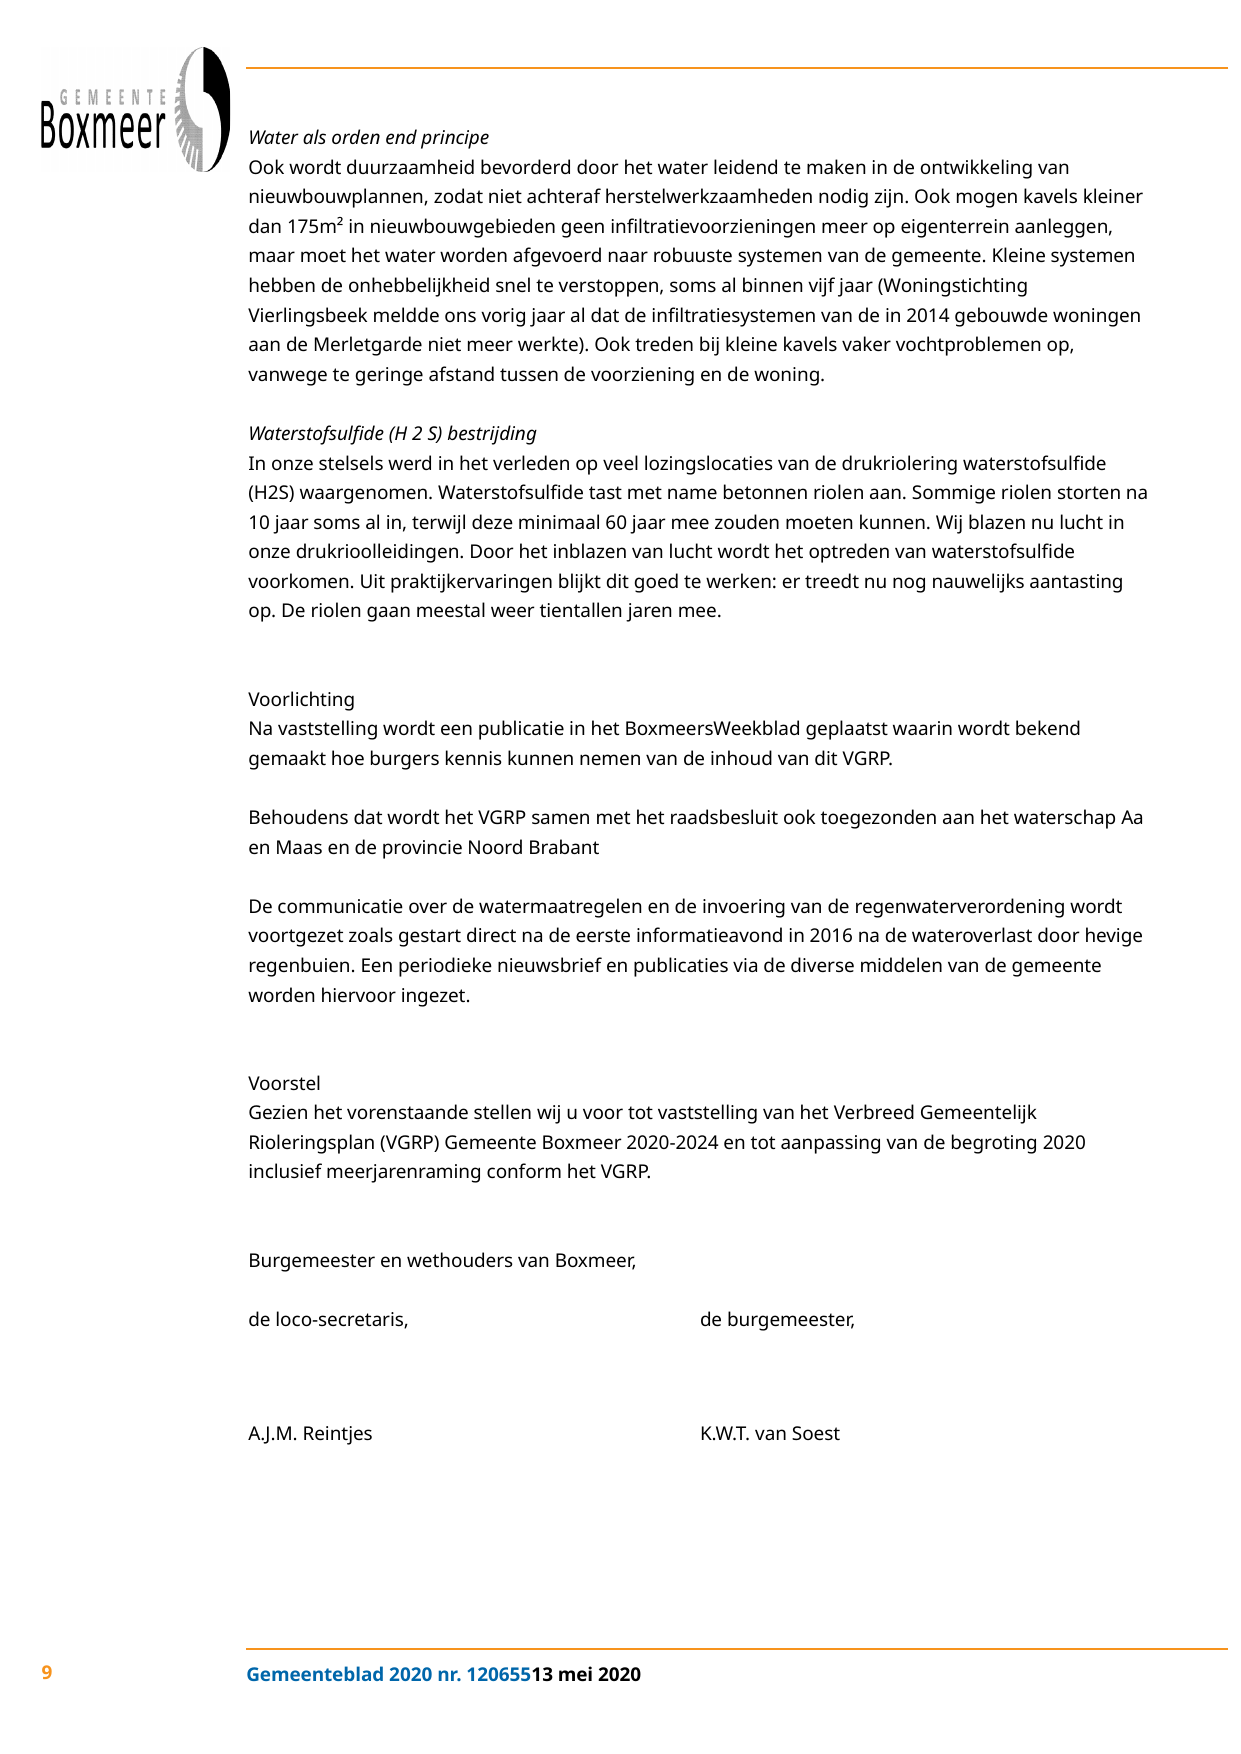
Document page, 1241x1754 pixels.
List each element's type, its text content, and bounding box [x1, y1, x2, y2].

table_header de burgemeester, [700, 1306, 1152, 1421]
table_header Voorlichting Na vaststelling wordt een publicatie in het BoxmeersWeekblad geplaatst waarin wordt bekend gemaakt hoe burgers kennis kunnen nemen van de inhoud van dit VGRP. Behoudens dat wordt het VGRP samen met het raadsbesluit ook toegezonden aan het waterschap Aa en Maas en de provincie Noord Brabant De communicatie over de watermaatregelen en de invoering van de regenwaterverordening wordt voortgezet zoals gestart direct na de eerste informatieavond in 2016 na de wateroverlast door hevige regenbuien. Een periodieke nieuwsbrief en publicaties via de diverse middelen van de gemeente worden hiervoor ingezet. [248, 686, 1152, 1037]
table_header de loco-secretaris, [248, 1306, 700, 1421]
table_cell K.W.T. van Soest [700, 1421, 1152, 1446]
text Burgemeester en wethouders van Boxmeer, [248, 1247, 1152, 1273]
table_cell A.J.M. Reintjes [248, 1421, 700, 1446]
table_header Voorstel Gezien het vorenstaande stellen wij u voor tot vaststelling van het Verbreed Gemeentelijk Rioleringsplan (VGRP) Gemeente Boxmeer 2020-2024 en tot aanpassing van de begroting 2020 inclusief meerjarenraming conform het VGRP. [248, 1070, 1152, 1244]
picture [41, 47, 231, 172]
table_cell Water als orden end principe Ook wordt duurzaamheid bevorderd door het water leidend te maken in de ontwikkeling van nieuwbouwplannen, zodat niet achteraf herstelwerkzaamheden nodig zijn. Ook mogen kavels kleiner dan 175m² in nieuwbouwgebieden geen infiltratievoorzieningen meer op eigenterrein aanleggen, maar moet het water worden afgevoerd naar robuuste systemen van de gemeente. Kleine systemen hebben de onhebbelijkheid snel te verstoppen, soms al binnen vijf jaar (Woningstichting Vierlingsbeek meldde ons vorig jaar al dat de infiltratiesystemen van de in 2014 gebouwde woningen aan de Merletgarde niet meer werkte). Ook treden bij kleine kavels vaker vochtproblemen op, vanwege te geringe afstand tussen de voorziening en de woning. Waterstofsulfide (H 2 S) bestrijding In onze stelsels werd in het verleden op veel lozingslocaties van de drukriolering waterstofsulfide (H2S) waargenomen. Waterstofsulfide tast met name betonnen riolen aan. Sommige riolen storten na 10 jaar soms al in, terwijl deze minimaal 60 jaar mee zouden moeten kunnen. Wij blazen nu lucht in onze drukrioolleidingen. Door het inblazen van lucht wordt het optreden van waterstofsulfide voorkomen. Uit praktijkervaringen blijkt dit goed te werken: er treedt nu nog nauwelijks aantasting op. De riolen gaan meestal weer tientallen jaren mee. [248, 95, 1152, 653]
